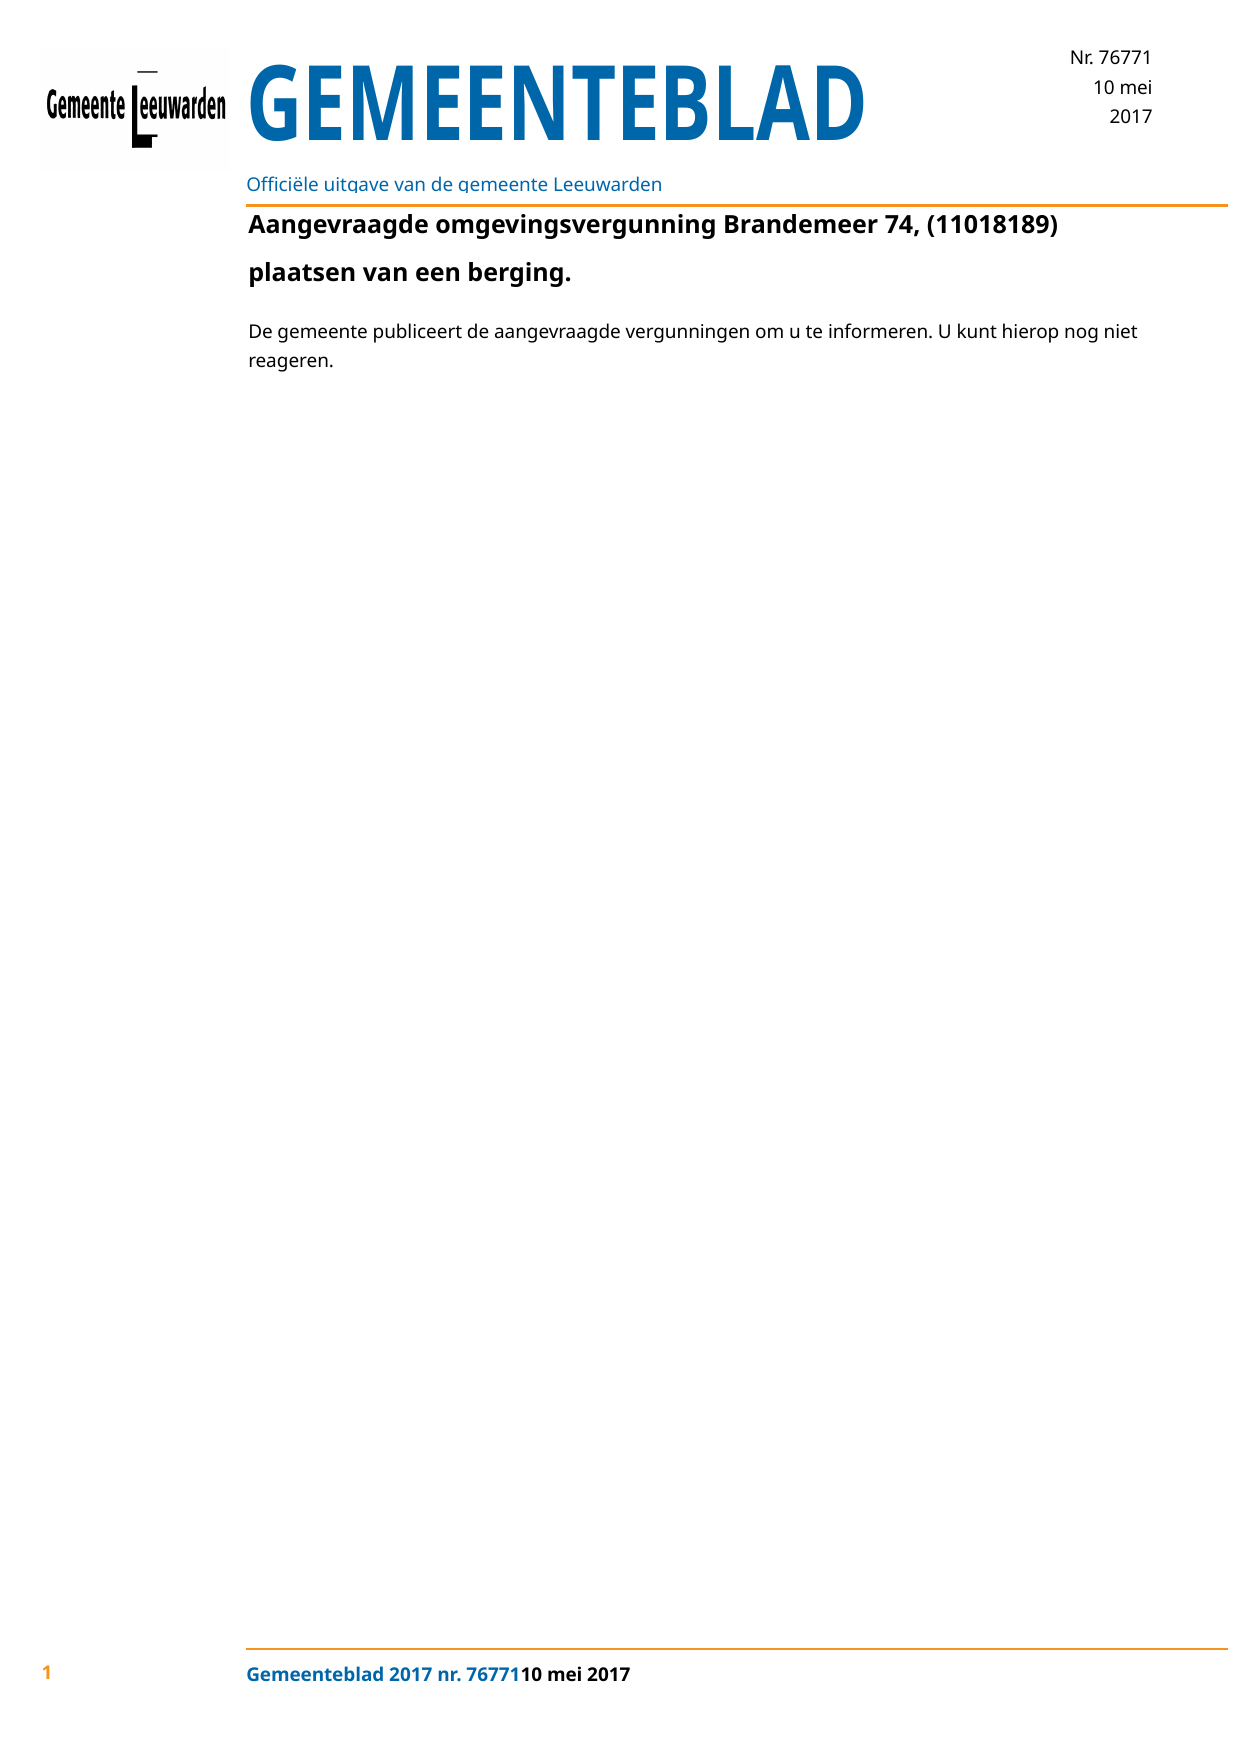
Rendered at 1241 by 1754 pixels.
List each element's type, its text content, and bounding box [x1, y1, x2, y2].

picture [41, 47, 231, 172]
text De gemeente publiceert de aangevraagde vergunningen om u te informeren. U kunt hierop nog niet reageren. [248, 318, 1152, 373]
text Aangevraagde omgevingsvergunning Brandemeer 74, (11018189) plaatsen van een berging. [248, 207, 1152, 288]
